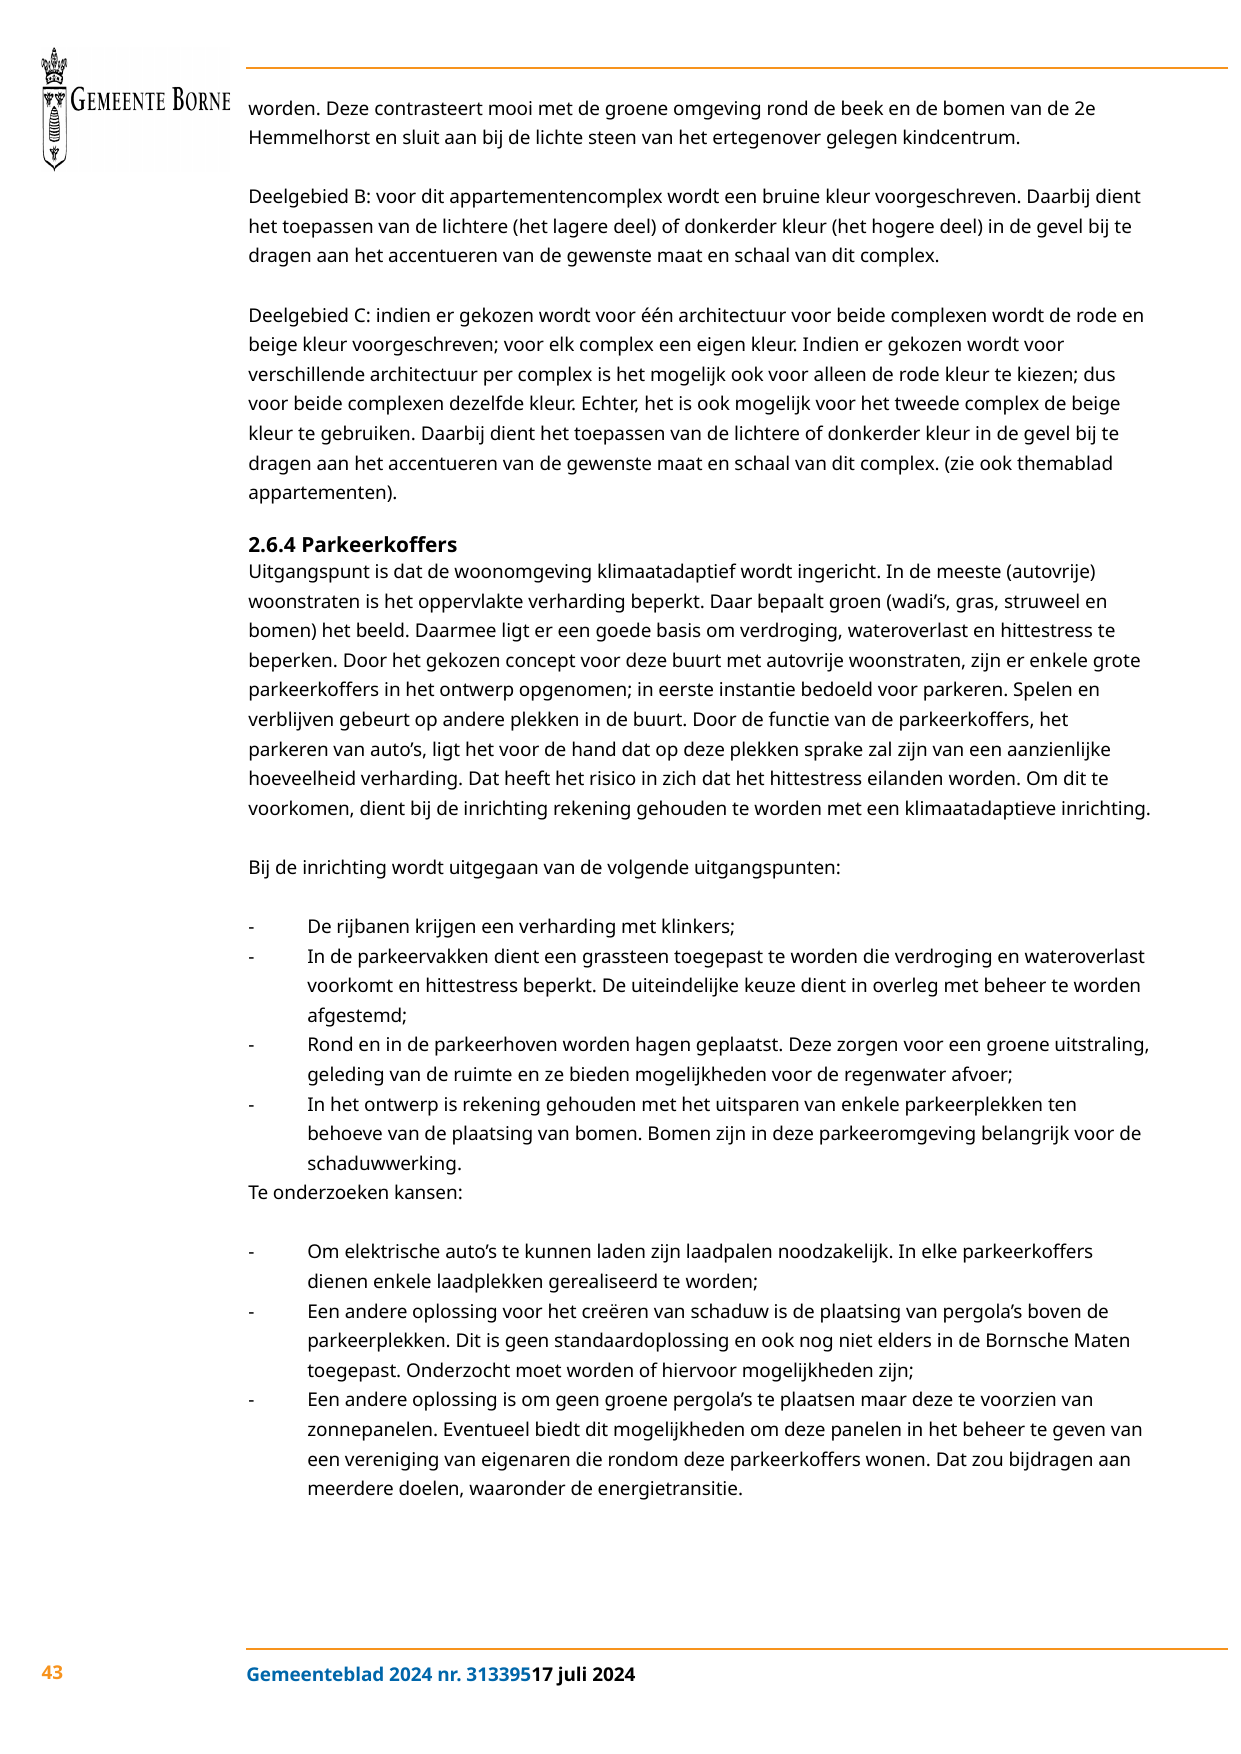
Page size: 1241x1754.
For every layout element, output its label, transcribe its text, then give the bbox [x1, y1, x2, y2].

list De rijbanen krijgen een verharding met klinkers; [248, 913, 1152, 939]
text worden. Deze contrasteert mooi met de groene omgeving rond de beek en de bomen van de 2e Hemmelhorst en sluit aan bij de lichte steen van het ertegenover gelegen kindcentrum. [248, 95, 1152, 150]
list Rond en in de parkeerhoven worden hagen geplaatst. Deze zorgen voor een groene uitstraling, geleding van de ruimte en ze bieden mogelijkheden voor de regenwater afvoer; [248, 1032, 1152, 1087]
list Een andere oplossing voor het creëren van schaduw is de plaatsing van pergola’s boven de parkeerplekken. Dit is geen standaardoplossing en ook nog niet elders in de Bornsche Maten toegepast. Onderzocht moet worden of hiervoor mogelijkheden zijn; [248, 1298, 1152, 1383]
list Om elektrische auto’s te kunnen laden zijn laadpalen noodzakelijk. In elke parkeerkoffers dienen enkele laadplekken gerealiseerd te worden; [248, 1239, 1152, 1294]
text Bij de inrichting wordt uitgegaan van de volgende uitgangspunten: [248, 854, 1152, 880]
text Te onderzoeken kansen: [248, 1179, 1152, 1205]
list In het ontwerp is rekening gehouden met het uitsparen van enkele parkeerplekken ten behoeve van de plaatsing van bomen. Bomen zijn in deze parkeeromgeving belangrijk voor de schaduwwerking. [248, 1091, 1152, 1176]
text Deelgebied B: voor dit appartementencomplex wordt een bruine kleur voorgeschreven. Daarbij dient het toepassen van de lichtere (het lagere deel) of donkerder kleur (het hogere deel) in de gevel bij te dragen aan het accentueren van de gewenste maat en schaal van dit complex. [248, 183, 1152, 268]
picture [41, 47, 231, 172]
list Een andere oplossing is om geen groene pergola’s te plaatsen maar deze te voorzien van zonnepanelen. Eventueel biedt dit mogelijkheden om deze panelen in het beheer te geven van een vereniging van eigenaren die rondom deze parkeerkoffers wonen. Dat zou bijdragen aan meerdere doelen, waaronder de energietransitie. [248, 1387, 1152, 1501]
text Uitgangspunt is dat de woonomgeving klimaatadaptief wordt ingericht. In de meeste (autovrije) woonstraten is het oppervlakte verharding beperkt. Daar bepaalt groen (wadi’s, gras, struweel en bomen) het beeld. Daarmee ligt er een goede basis om verdroging, wateroverlast en hittestress te beperken. Door het gekozen concept voor deze buurt met autovrije woonstraten, zijn er enkele grote parkeerkoffers in het ontwerp opgenomen; in eerste instantie bedoeld voor parkeren. Spelen en verblijven gebeurt op andere plekken in de buurt. Door de functie van de parkeerkoffers, het parkeren van auto’s, ligt het voor de hand dat op deze plekken sprake zal zijn van een aanzienlijke hoeveelheid verharding. Dat heeft het risico in zich dat het hittestress eilanden worden. Om dit te voorkomen, dient bij de inrichting rekening gehouden te worden met een klimaatadaptieve inrichting. [248, 558, 1152, 821]
list In de parkeervakken dient een grassteen toegepast te worden die verdroging en wateroverlast voorkomt en hittestress beperkt. De uiteindelijke keuze dient in overleg met beheer te worden afgestemd; [248, 943, 1152, 1028]
text Deelgebied C: indien er gekozen wordt voor één architectuur voor beide complexen wordt de rode en beige kleur voorgeschreven; voor elk complex een eigen kleur. Indien er gekozen wordt voor verschillende architectuur per complex is het mogelijk ook voor alleen de rode kleur te kiezen; dus voor beide complexen dezelfde kleur. Echter, het is ook mogelijk voor het tweede complex de beige kleur te gebruiken. Daarbij dient het toepassen van de lichtere of donkerder kleur in de gevel bij te dragen aan het accentueren van de gewenste maat en schaal van dit complex. (zie ook themablad appartementen). [248, 302, 1152, 505]
text 2.6.4 Parkeerkoffers [248, 530, 1152, 558]
